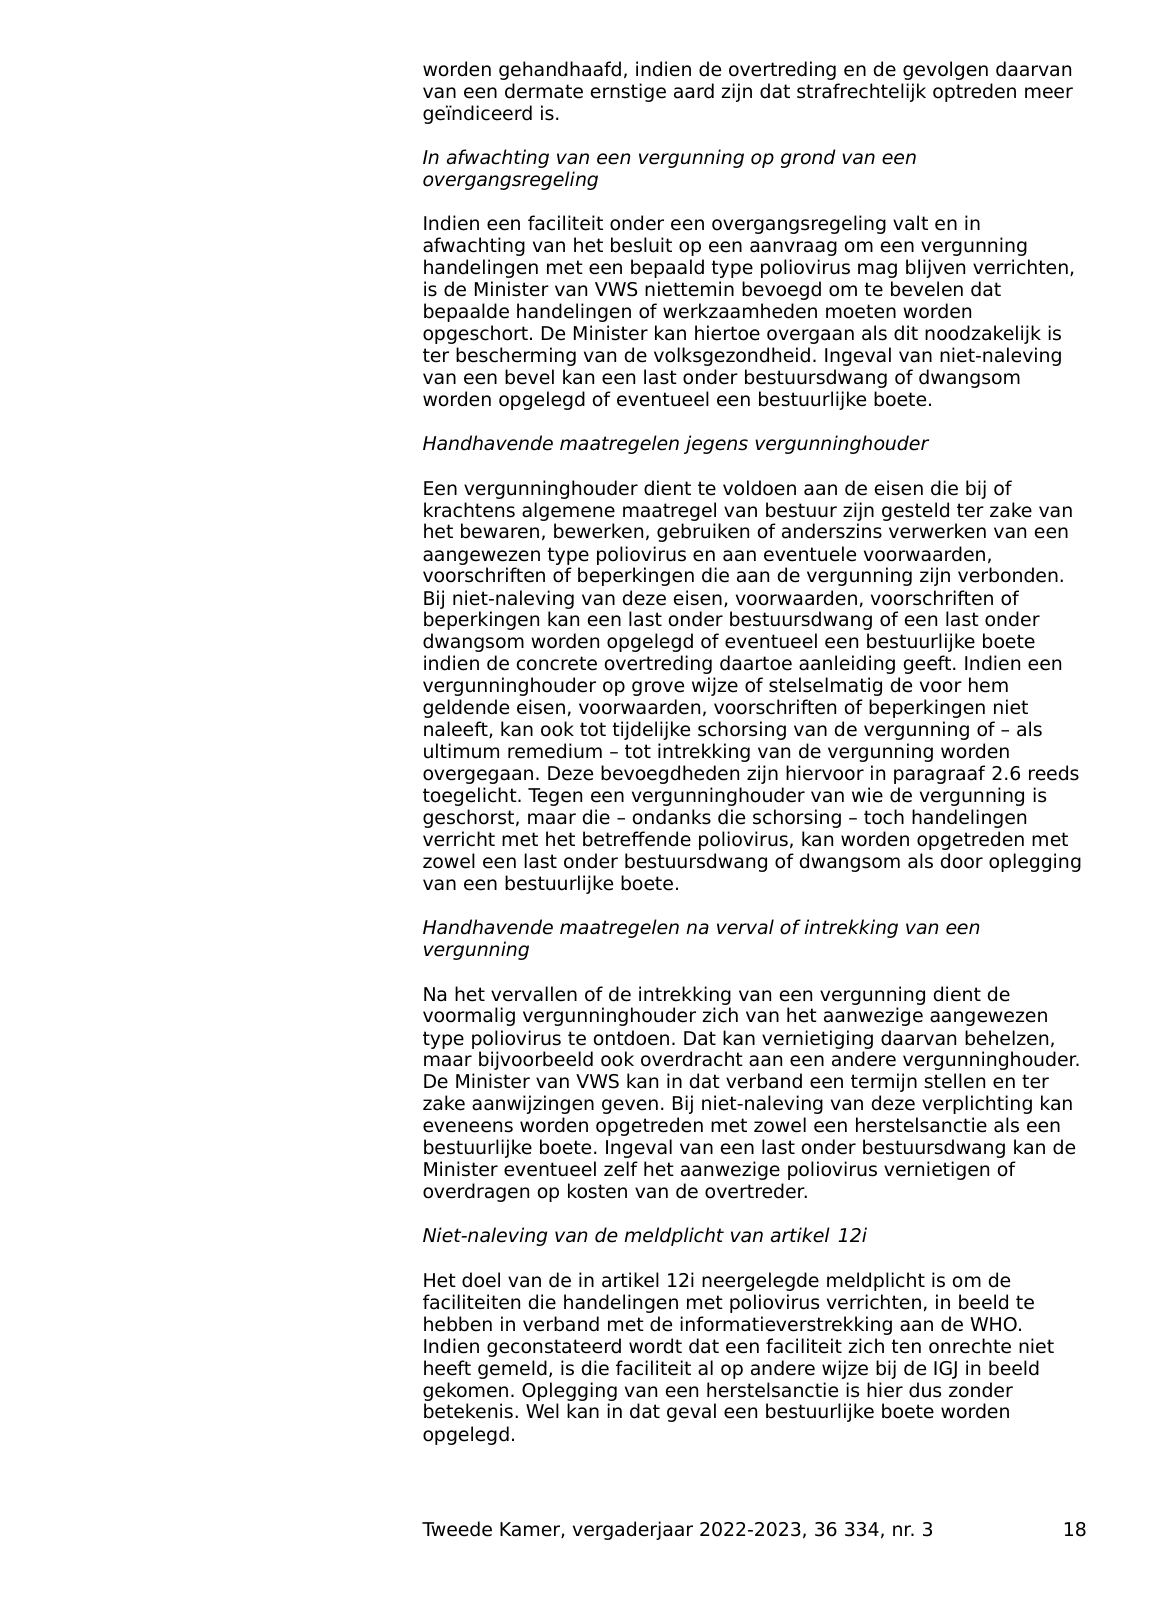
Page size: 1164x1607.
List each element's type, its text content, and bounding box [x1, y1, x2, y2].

subtitle Handhavende maatregelen jegens vergunninghouder [422, 433, 1087, 455]
subtitle In afwachting van een vergunning op grond van een overgangsregeling [422, 147, 1087, 191]
subtitle Handhavende maatregelen na verval of intrekking van een vergunning [422, 917, 1087, 961]
text Het doel van de in artikel 12i neergelegde meldplicht is om de faciliteiten die handelingen met poliovirus verrichten, in beeld te hebben in verband met de informatieverstrekking aan de WHO. Indien geconstateerd wordt dat een faciliteit zich ten onrechte niet heeft gemeld, is die faciliteit al op andere wijze bij de IGJ in beeld gekomen. Oplegging van een herstelsanctie is hier dus zonder betekenis. Wel kan in dat geval een bestuurlijke boete worden opgelegd. [422, 1269, 1087, 1445]
text worden gehandhaafd, indien de overtreding en de gevolgen daarvan van een dermate ernstige aard zijn dat strafrechtelijk optreden meer geïndiceerd is. [422, 59, 1087, 125]
text Indien een faciliteit onder een overgangsregeling valt en in afwachting van het besluit op een aanvraag om een vergunning handelingen met een bepaald type poliovirus mag blijven verrichten, is de Minister van VWS niettemin bevoegd om te bevelen dat bepaalde handelingen of werkzaamheden moeten worden opgeschort. De Minister kan hiertoe overgaan als dit noodzakelijk is ter bescherming van de volksgezondheid. Ingeval van niet-naleving van een bevel kan een last onder bestuursdwang of dwangsom worden opgelegd of eventueel een bestuurlijke boete. [422, 213, 1087, 411]
text Na het vervallen of de intrekking van een vergunning dient de voormalig vergunninghouder zich van het aanwezige aangewezen type poliovirus te ontdoen. Dat kan vernietiging daarvan behelzen, maar bijvoorbeeld ook overdracht aan een andere vergunninghouder. De Minister van VWS kan in dat verband een termijn stellen en ter zake aanwijzingen geven. Bij niet-naleving van deze verplichting kan eveneens worden opgetreden met zowel een herstelsanctie als een bestuurlijke boete. Ingeval van een last onder bestuursdwang kan de Minister eventueel zelf het aanwezige poliovirus vernietigen of overdragen op kosten van de overtreder. [422, 983, 1087, 1203]
text Een vergunninghouder dient te voldoen aan de eisen die bij of krachtens algemene maatregel van bestuur zijn gesteld ter zake van het bewaren, bewerken, gebruiken of anderszins verwerken van een aangewezen type poliovirus en aan eventuele voorwaarden, voorschriften of beperkingen die aan de vergunning zijn verbonden. Bij niet-naleving van deze eisen, voorwaarden, voorschriften of beperkingen kan een last onder bestuursdwang of een last onder dwangsom worden opgelegd of eventueel een bestuurlijke boete indien de concrete overtreding daartoe aanleiding geeft. Indien een vergunninghouder op grove wijze of stelselmatig de voor hem geldende eisen, voorwaarden, voorschriften of beperkingen niet naleeft, kan ook tot tijdelijke schorsing van de vergunning of – als ultimum remedium – tot intrekking van de vergunning worden overgegaan. Deze bevoegdheden zijn hiervoor in paragraaf 2.6 reeds toegelicht. Tegen een vergunninghouder van wie de vergunning is geschorst, maar die – ondanks die schorsing – toch handelingen verricht met het betreffende poliovirus, kan worden opgetreden met zowel een last onder bestuursdwang of dwangsom als door oplegging van een bestuurlijke boete. [422, 477, 1087, 895]
subtitle Niet-naleving van de meldplicht van artikel 12i [422, 1225, 1087, 1247]
